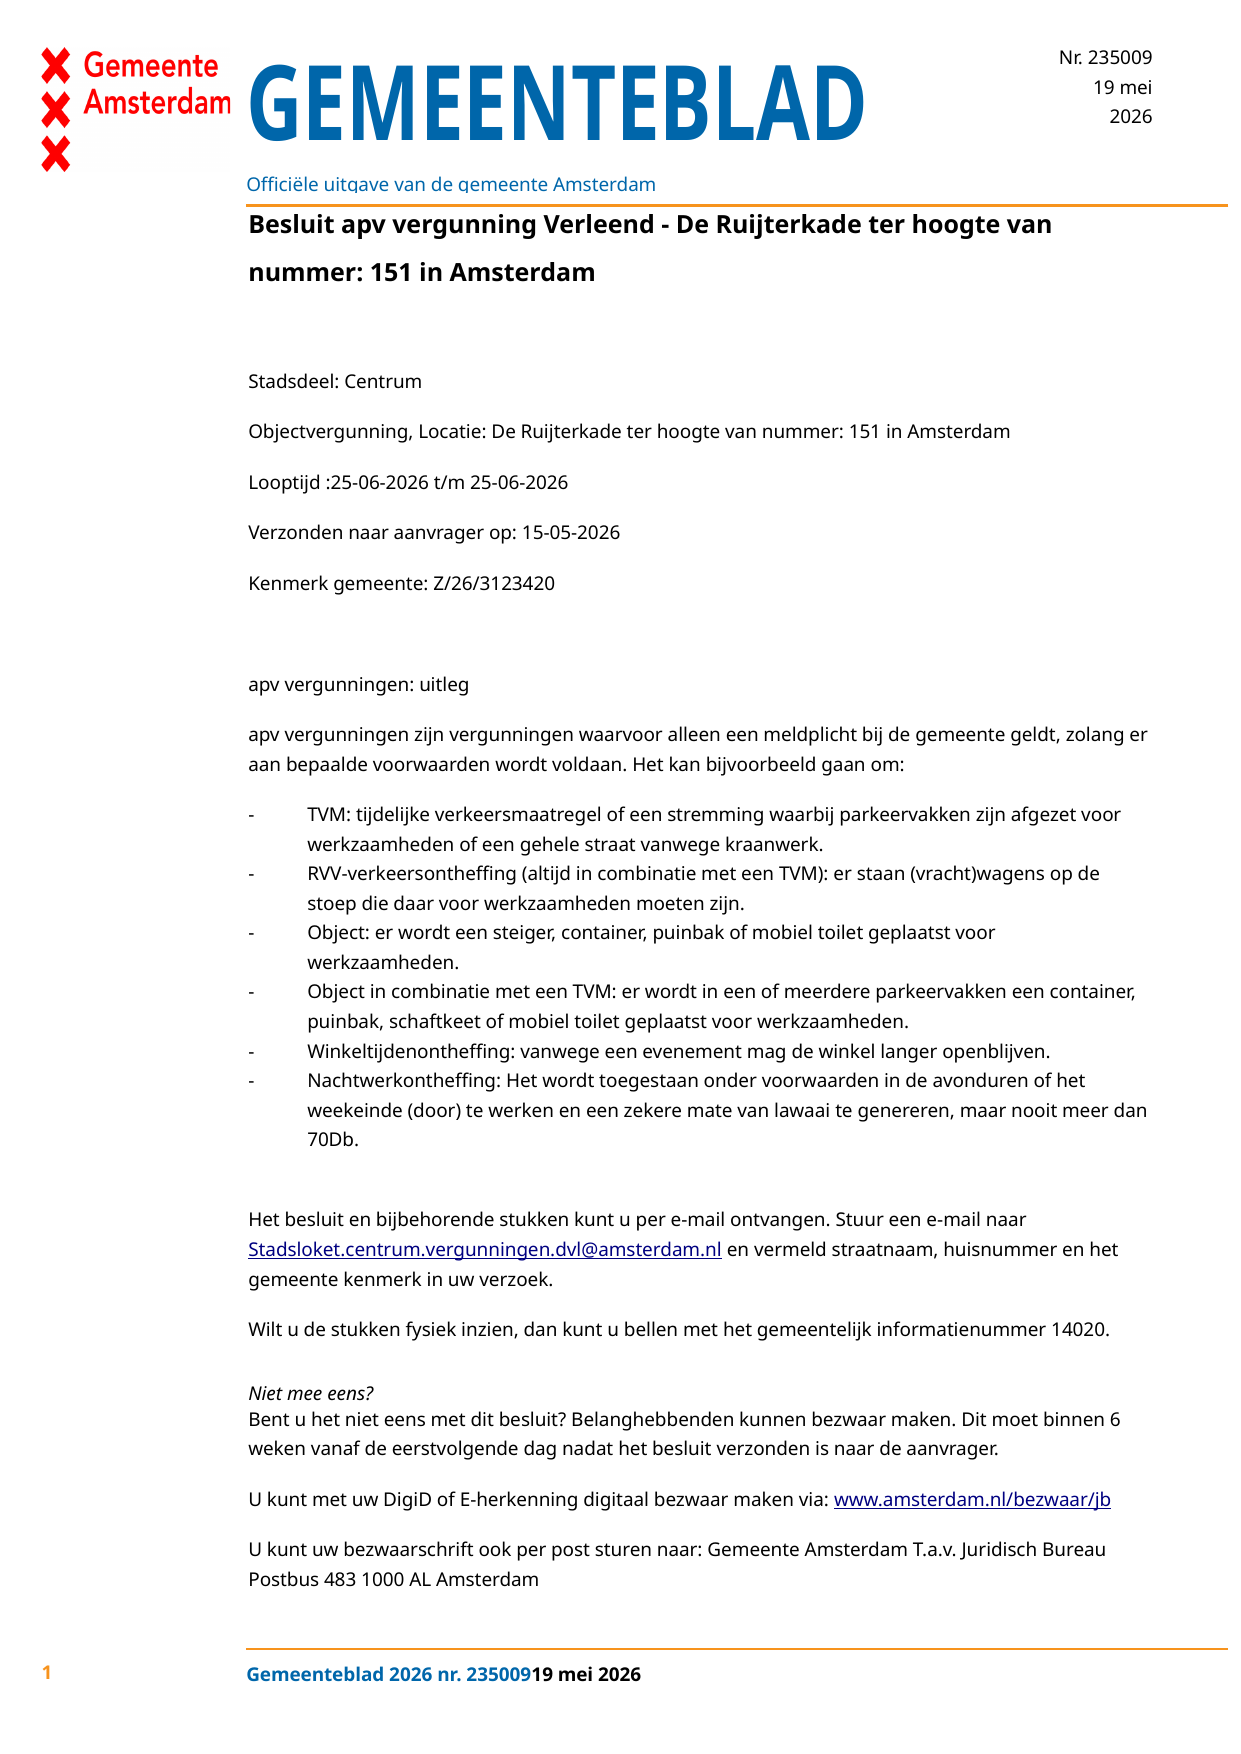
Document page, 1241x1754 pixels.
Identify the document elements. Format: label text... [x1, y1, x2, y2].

text Verzonden naar aanvrager op: 15-05-2026 [248, 519, 1152, 545]
text Bent u het niet eens met dit besluit? Belanghebbenden kunnen bezwaar maken. Dit moet binnen 6 weken vanaf de eerstvolgende dag nadat het besluit verzonden is naar de aanvrager. [248, 1406, 1152, 1461]
text Besluit apv vergunning Verleend - De Ruijterkade ter hoogte van nummer: 151 in Amsterdam [248, 207, 1152, 288]
list Nachtwerkontheffing: Het wordt toegestaan onder voorwaarden in de avonduren of het weekeinde (door) te werken en een zekere mate van lawaai te genereren, maar nooit meer dan 70Db. [248, 1067, 1152, 1152]
text Het besluit en bijbehorende stukken kunt u per e-mail ontvangen. Stuur een e-mail naar Stadsloket.centrum.vergunningen.dvl@amsterdam.nl en vermeld straatnaam, huisnummer en het gemeente kenmerk in uw verzoek. [248, 1207, 1152, 1292]
text Looptijd :25-06-2026 t/m 25-06-2026 [248, 469, 1152, 495]
text Wilt u de stukken fysiek inzien, dan kunt u bellen met het gemeentelijk informatienummer 14020. [248, 1316, 1152, 1342]
list Object in combinatie met een TVM: er wordt in een of meerdere parkeervakken een container, puinbak, schaftkeet of mobiel toilet geplaatst voor werkzaamheden. [248, 979, 1152, 1034]
text Objectvergunning, Locatie: De Ruijterkade ter hoogte van nummer: 151 in Amsterdam [248, 419, 1152, 444]
list Object: er wordt een steiger, container, puinbak of mobiel toilet geplaatst voor werkzaamheden. [248, 919, 1152, 975]
text U kunt met uw DigiD of E-herkenning digitaal bezwaar maken via: www.amsterdam.nl/bezwaar/jb [248, 1486, 1152, 1512]
text apv vergunningen: uitleg [248, 671, 1152, 697]
list TVM: tijdelijke verkeersmaatregel of een stremming waarbij parkeervakken zijn afgezet voor werkzaamheden of een gehele straat vanwege kraanwerk. [248, 801, 1152, 857]
text Kenmerk gemeente: Z/26/3123420 [248, 570, 1152, 596]
list RVV-verkeersontheffing (altijd in combinatie met een TVM): er staan (vracht)wagens op de stoep die daar voor werkzaamheden moeten zijn. [248, 860, 1152, 916]
text Stadsdeel: Centrum [248, 368, 1152, 394]
text U kunt uw bezwaarschrift ook per post sturen naar: Gemeente Amsterdam T.a.v. Juridisch Bureau Postbus 483 1000 AL Amsterdam [248, 1536, 1152, 1592]
list Winkeltijdenontheffing: vanwege een evenement mag de winkel langer openblijven. [248, 1038, 1152, 1064]
text apv vergunningen zijn vergunningen waarvoor alleen een meldplicht bij de gemeente geldt, zolang er aan bepaalde voorwaarden wordt voldaan. Het kan bijvoorbeeld gaan om: [248, 721, 1152, 777]
text Niet mee eens? [248, 1380, 1152, 1406]
picture [41, 47, 231, 172]
